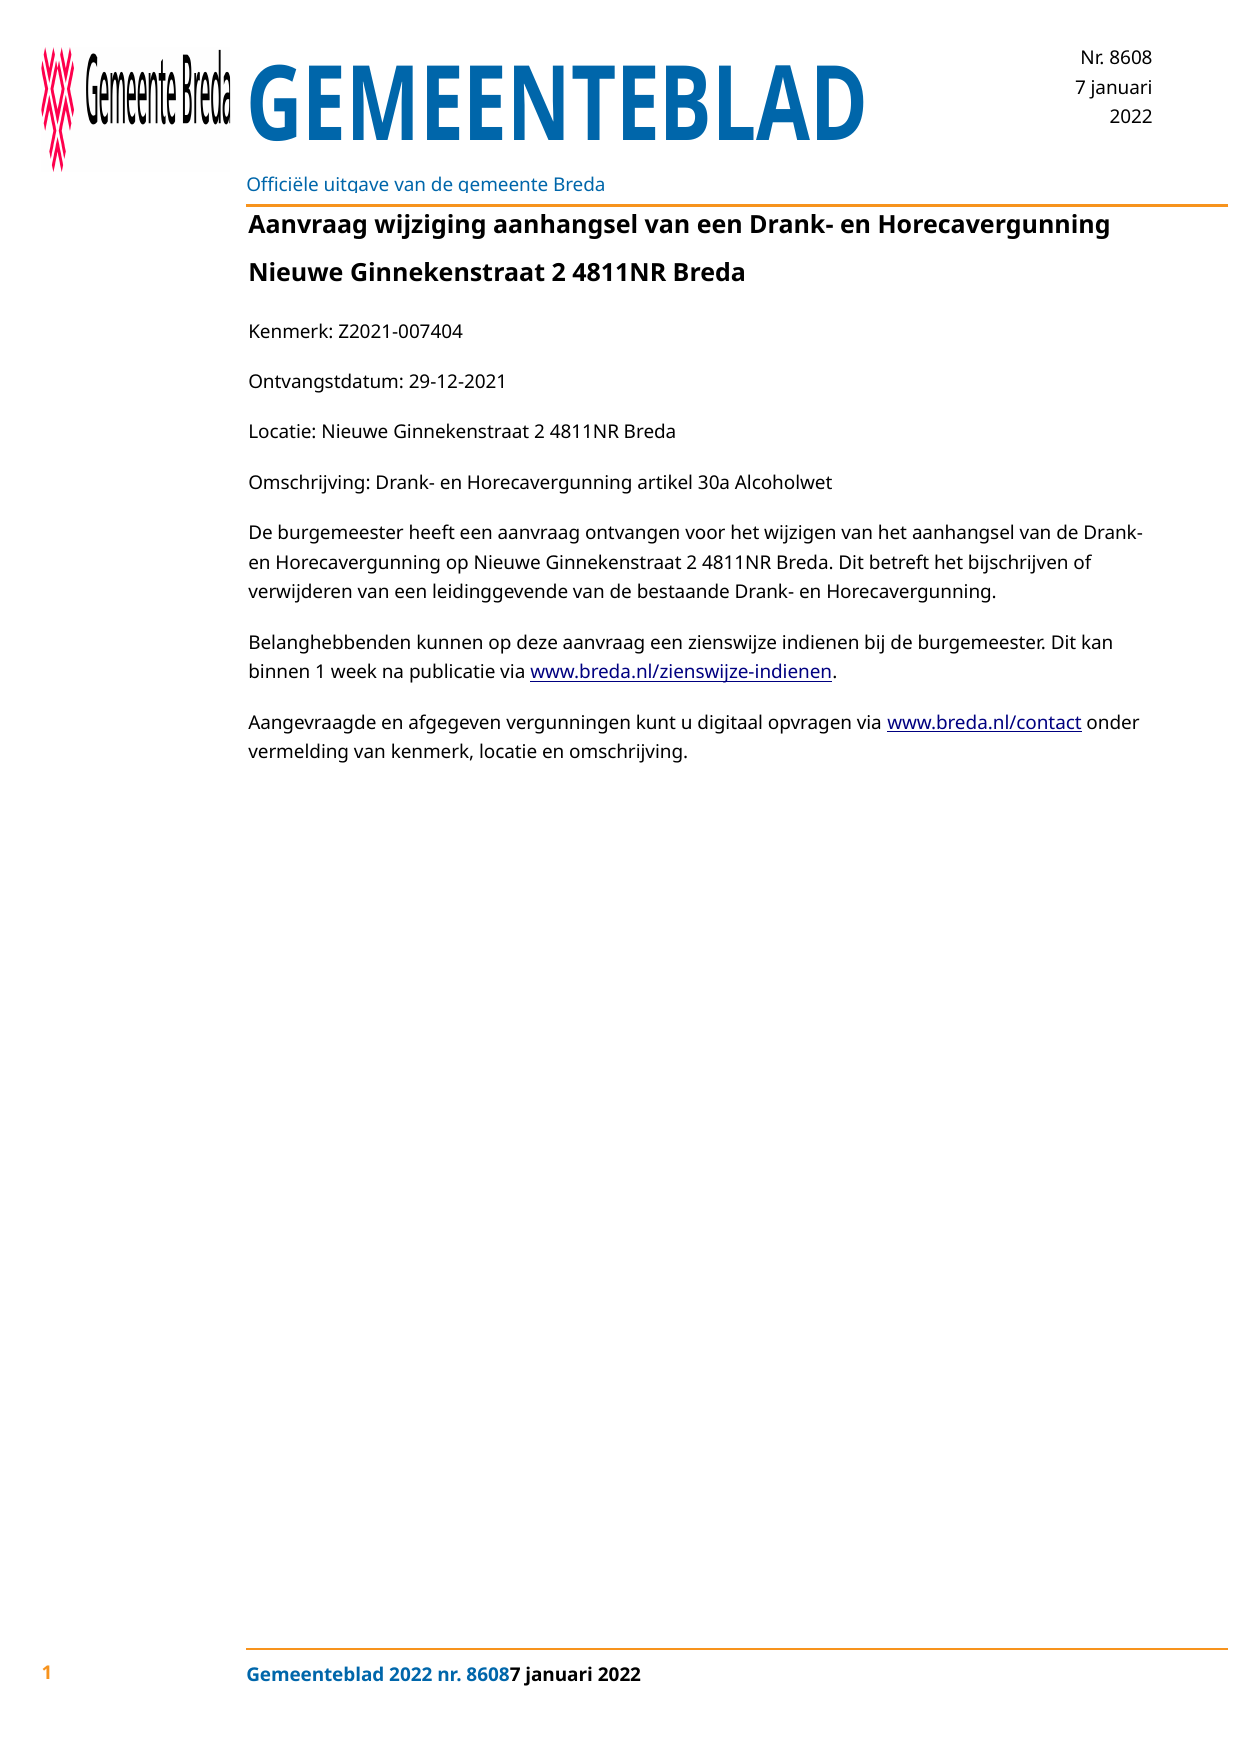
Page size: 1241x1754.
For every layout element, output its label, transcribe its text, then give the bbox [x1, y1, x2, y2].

text Omschrijving: Drank- en Horecavergunning artikel 30a Alcoholwet [248, 469, 1152, 495]
text Locatie: Nieuwe Ginnekenstraat 2 4811NR Breda [248, 419, 1152, 444]
text De burgemeester heeft een aanvraag ontvangen voor het wijzigen van het aanhangsel van de Drank- en Horecavergunning op Nieuwe Ginnekenstraat 2 4811NR Breda. Dit betreft het bijschrijven of verwijderen van een leidinggevende van de bestaande Drank- en Horecavergunning. [248, 519, 1152, 604]
text Belanghebbenden kunnen op deze aanvraag een zienswijze indienen bij de burgemeester. Dit kan binnen 1 week na publicatie via www.breda.nl/zienswijze-indienen. [248, 629, 1152, 684]
text Aanvraag wijziging aanhangsel van een Drank- en Horecavergunning Nieuwe Ginnekenstraat 2 4811NR Breda [248, 207, 1152, 288]
picture [41, 47, 231, 172]
text Ontvangstdatum: 29-12-2021 [248, 368, 1152, 394]
text Aangevraagde en afgegeven vergunningen kunt u digitaal opvragen via www.breda.nl/contact onder vermelding van kenmerk, locatie en omschrijving. [248, 709, 1152, 764]
text Kenmerk: Z2021-007404 [248, 318, 1152, 344]
